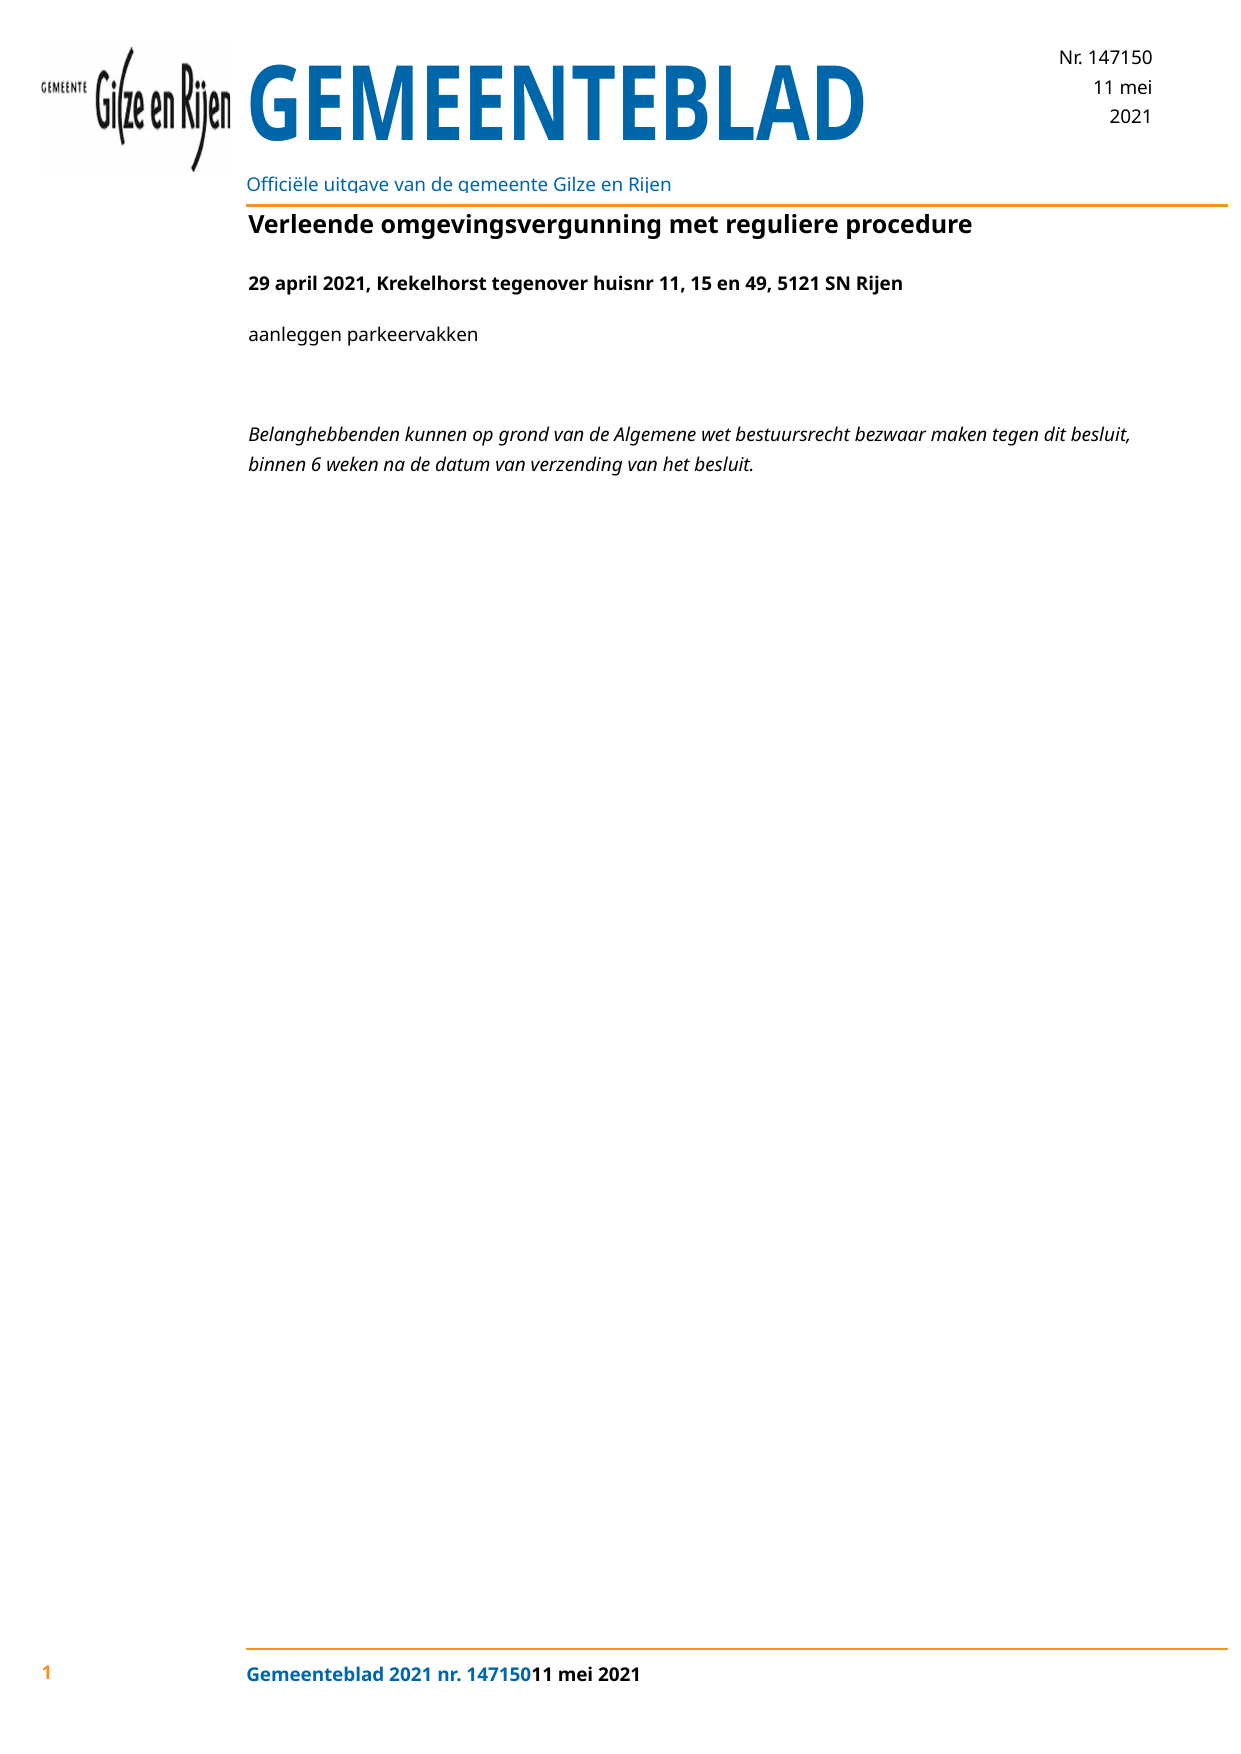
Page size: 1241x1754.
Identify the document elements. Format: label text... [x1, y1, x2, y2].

text 29 april 2021, Krekelhorst tegenover huisnr 11, 15 en 49, 5121 SN Rijen [248, 270, 1152, 296]
text aanleggen parkeervakken [248, 321, 1152, 346]
text Verleende omgevingsvergunning met reguliere procedure [248, 207, 1152, 241]
text Belanghebbenden kunnen op grond van de Algemene wet bestuursrecht bezwaar maken tegen dit besluit, binnen 6 weken na de datum van verzending van het besluit. [248, 422, 1152, 477]
picture [41, 47, 231, 172]
